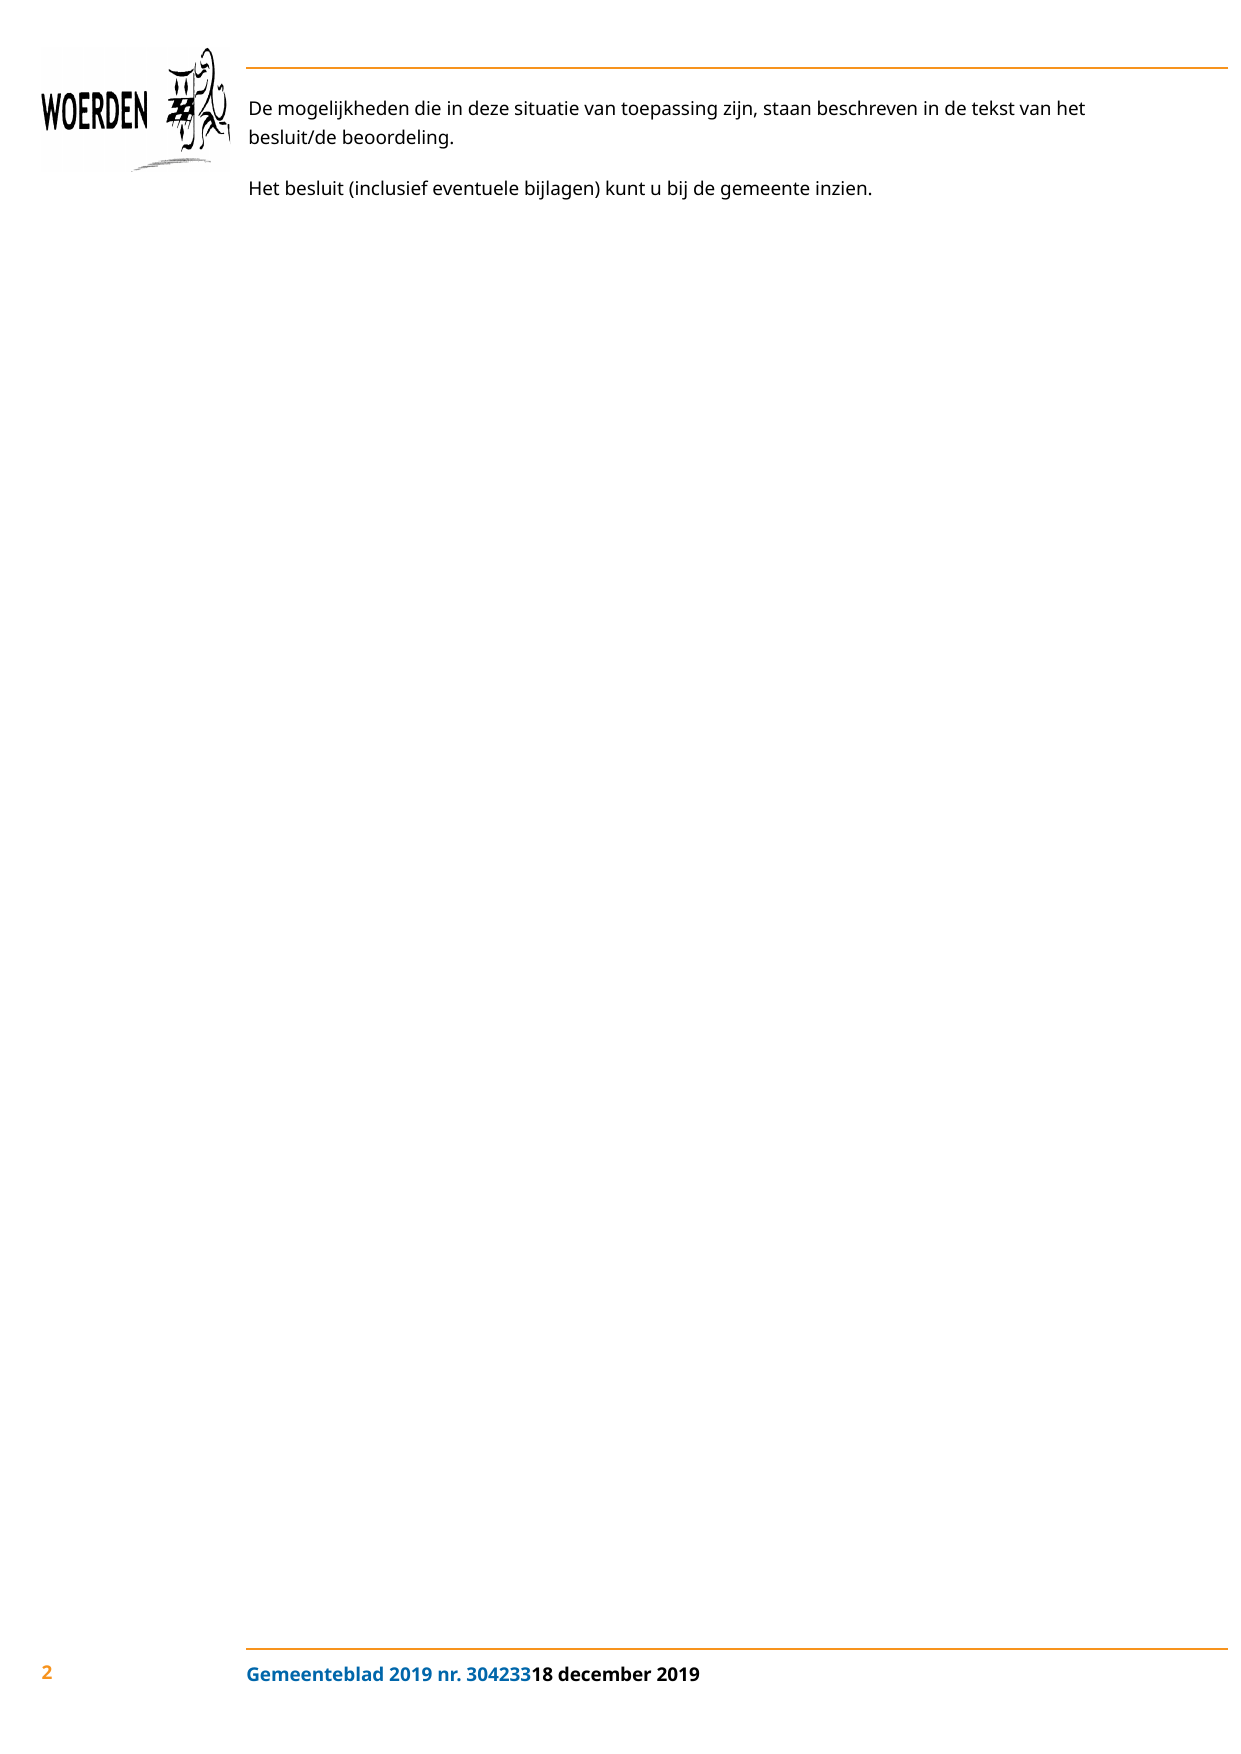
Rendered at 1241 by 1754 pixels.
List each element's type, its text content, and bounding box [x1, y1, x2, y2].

text Het besluit (inclusief eventuele bijlagen) kunt u bij de gemeente inzien. [248, 175, 1152, 201]
text De mogelijkheden die in deze situatie van toepassing zijn, staan beschreven in de tekst van het besluit/de beoordeling. [248, 95, 1152, 150]
picture [41, 47, 231, 172]
